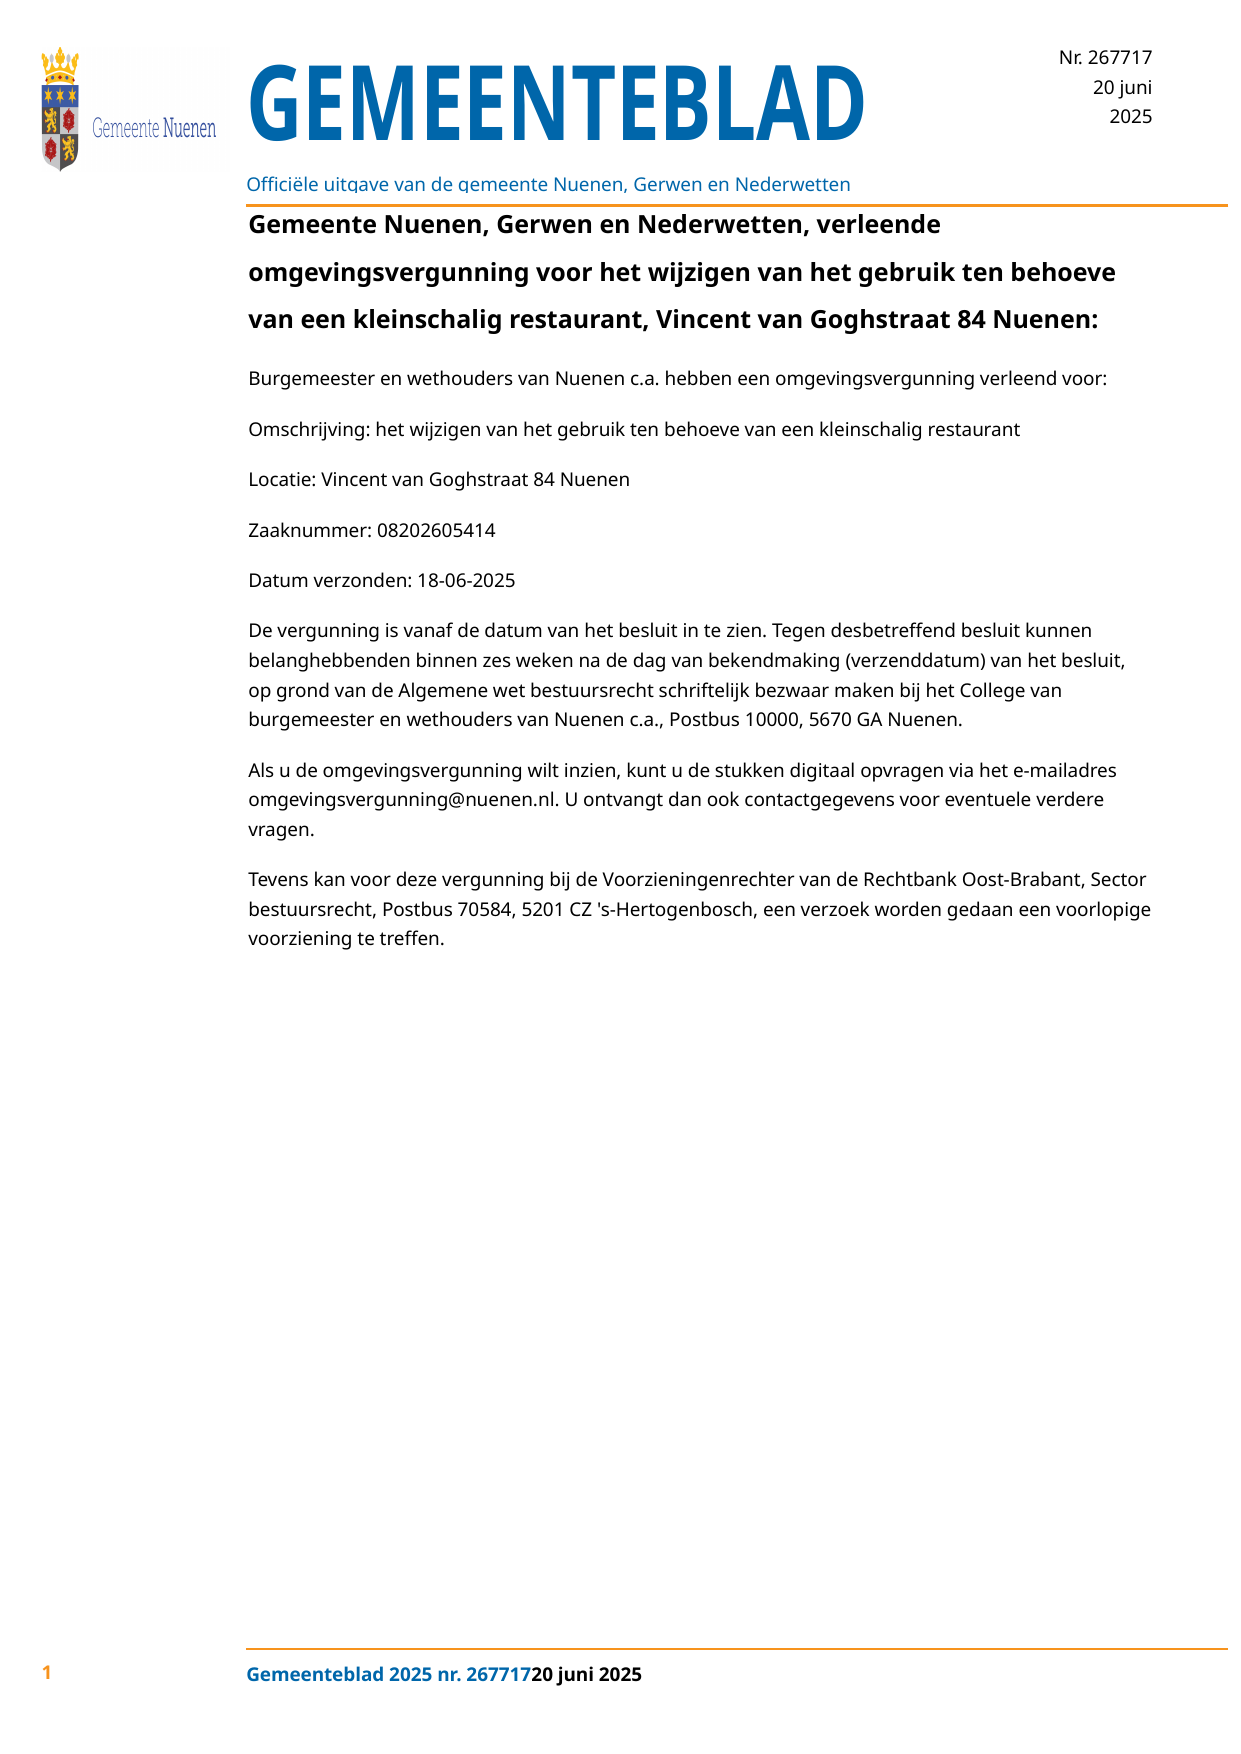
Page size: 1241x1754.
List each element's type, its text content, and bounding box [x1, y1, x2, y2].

picture [41, 47, 231, 172]
text Datum verzonden: 18-06-2025 [248, 567, 1152, 593]
text Omschrijving: het wijzigen van het gebruik ten behoeve van een kleinschalig restaurant [248, 416, 1152, 442]
text Zaaknummer: 08202605414 [248, 517, 1152, 542]
text De vergunning is vanaf de datum van het besluit in te zien. Tegen desbetreffend besluit kunnen belanghebbenden binnen zes weken na de dag van bekendmaking (verzenddatum) van het besluit, op grond van de Algemene wet bestuursrecht schriftelijk bezwaar maken bij het College van burgemeester en wethouders van Nuenen c.a., Postbus 10000, 5670 GA Nuenen. [248, 618, 1152, 732]
text Gemeente Nuenen, Gerwen en Nederwetten, verleende omgevingsvergunning voor het wijzigen van het gebruik ten behoeve van een kleinschalig restaurant, Vincent van Goghstraat 84 Nuenen: [248, 207, 1152, 336]
text Als u de omgevingsvergunning wilt inzien, kunt u de stukken digitaal opvragen via het e-mailadres omgevingsvergunning@nuenen.nl. U ontvangt dan ook contactgegevens voor eventuele verdere vragen. [248, 757, 1152, 842]
text Burgemeester en wethouders van Nuenen c.a. hebben een omgevingsvergunning verleend voor: [248, 366, 1152, 391]
text Locatie: Vincent van Goghstraat 84 Nuenen [248, 466, 1152, 492]
text Tevens kan voor deze vergunning bij de Voorzieningenrechter van de Rechtbank Oost-Brabant, Sector bestuursrecht, Postbus 70584, 5201 CZ 's-Hertogenbosch, een verzoek worden gedaan een voorlopige voorziening te treffen. [248, 866, 1152, 951]
